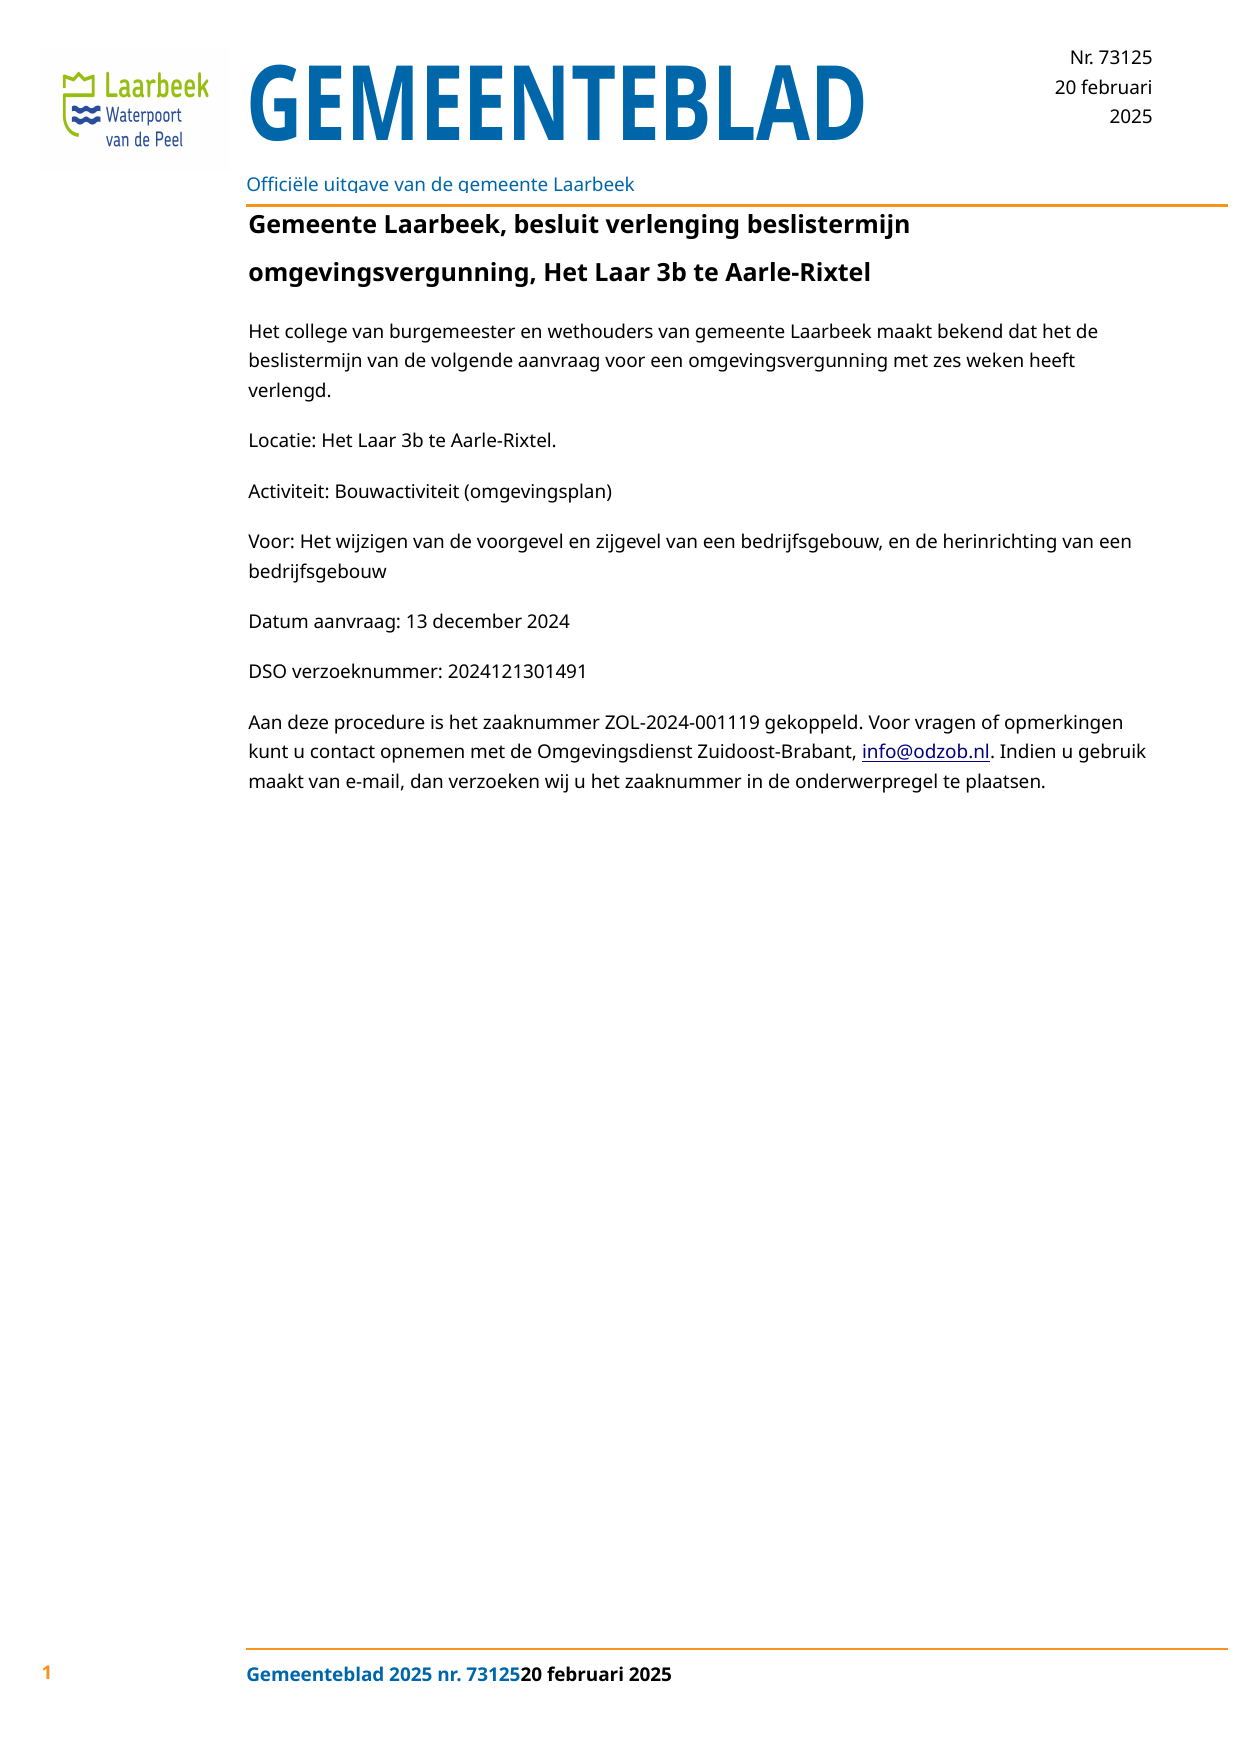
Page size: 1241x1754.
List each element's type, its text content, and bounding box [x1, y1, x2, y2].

text Activiteit: Bouwactiviteit (omgevingsplan) [248, 478, 1152, 504]
text Het college van burgemeester en wethouders van gemeente Laarbeek maakt bekend dat het de beslistermijn van de volgende aanvraag voor een omgevingsvergunning met zes weken heeft verlengd. [248, 318, 1152, 403]
text Gemeente Laarbeek, besluit verlenging beslistermijn omgevingsvergunning, Het Laar 3b te Aarle-Rixtel [248, 207, 1152, 288]
text Aan deze procedure is het zaaknummer ZOL-2024-001119 gekoppeld. Voor vragen of opmerkingen kunt u contact opnemen met de Omgevingsdienst Zuidoost-Brabant, info@odzob.nl. Indien u gebruik maakt van e-mail, dan verzoeken wij u het zaaknummer in de onderwerpregel te plaatsen. [248, 709, 1152, 794]
text Voor: Het wijzigen van de voorgevel en zijgevel van een bedrijfsgebouw, en de herinrichting van een bedrijfsgebouw [248, 528, 1152, 584]
text DSO verzoeknummer: 2024121301491 [248, 659, 1152, 684]
text Locatie: Het Laar 3b te Aarle-Rixtel. [248, 427, 1152, 453]
text Datum aanvraag: 13 december 2024 [248, 608, 1152, 634]
picture [41, 47, 231, 172]
